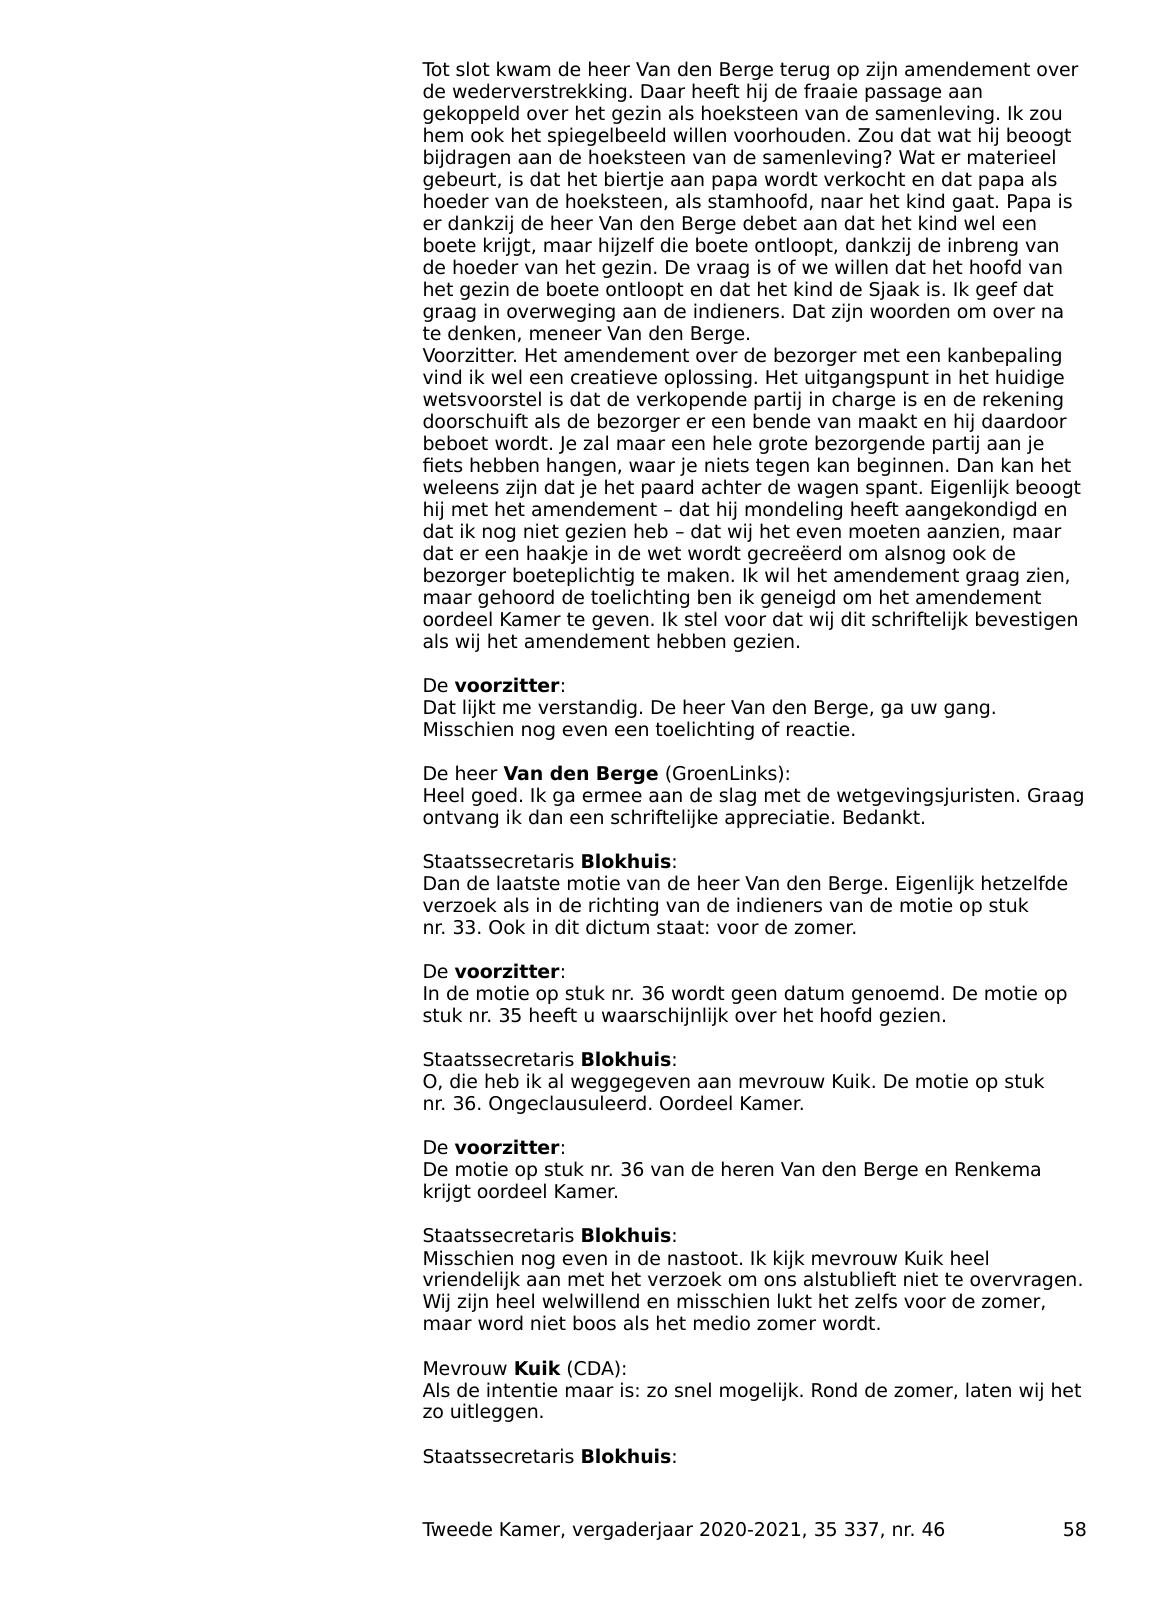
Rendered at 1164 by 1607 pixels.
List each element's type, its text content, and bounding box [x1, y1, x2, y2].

text Als de intentie maar is: zo snel mogelijk. Rond de zomer, laten wij het zo uitleggen. [422, 1379, 1087, 1423]
text De voorzitter: [422, 961, 1087, 983]
text Tot slot kwam de heer Van den Berge terug op zijn amendement over de wederverstrekking. Daar heeft hij de fraaie passage aan gekoppeld over het gezin als hoeksteen van de samenleving. Ik zou hem ook het spiegelbeeld willen voorhouden. Zou dat wat hij beoogt bijdragen aan de hoeksteen van de samenleving? Wat er materieel gebeurt, is dat het biertje aan papa wordt verkocht en dat papa als hoeder van de hoeksteen, als stamhoofd, naar het kind gaat. Papa is er dankzij de heer Van den Berge debet aan dat het kind wel een boete krijgt, maar hijzelf die boete ontloopt, dankzij de inbreng van de hoeder van het gezin. De vraag is of we willen dat het hoofd van het gezin de boete ontloopt en dat het kind de Sjaak is. Ik geef dat graag in overweging aan de indieners. Dat zijn woorden om over na te denken, meneer Van den Berge. [422, 59, 1087, 345]
text Staatssecretaris Blokhuis: [422, 1225, 1087, 1247]
text In de motie op stuk nr. 36 wordt geen datum genoemd. De motie op stuk nr. 35 heeft u waarschijnlijk over het hoofd gezien. [422, 983, 1087, 1027]
text Voorzitter. Het amendement over de bezorger met een kanbepaling vind ik wel een creatieve oplossing. Het uitgangspunt in het huidige wetsvoorstel is dat de verkopende partij in charge is en de rekening doorschuift als de bezorger er een bende van maakt en hij daardoor beboet wordt. Je zal maar een hele grote bezorgende partij aan je fiets hebben hangen, waar je niets tegen kan beginnen. Dan kan het weleens zijn dat je het paard achter de wagen spant. Eigenlijk beoogt hij met het amendement – dat hij mondeling heeft aangekondigd en dat ik nog niet gezien heb – dat wij het even moeten aanzien, maar dat er een haakje in de wet wordt gecreëerd om alsnog ook de bezorger boeteplichtig te maken. Ik wil het amendement graag zien, maar gehoord de toelichting ben ik geneigd om het amendement oordeel Kamer te geven. Ik stel voor dat wij dit schriftelijk bevestigen als wij het amendement hebben gezien. [422, 345, 1087, 652]
text Staatssecretaris Blokhuis: [422, 851, 1087, 873]
text O, die heb ik al weggegeven aan mevrouw Kuik. De motie op stuk nr. 36. Ongeclausuleerd. Oordeel Kamer. [422, 1071, 1087, 1115]
text Staatssecretaris Blokhuis: [422, 1049, 1087, 1071]
text De voorzitter: [422, 675, 1087, 697]
text Dat lijkt me verstandig. De heer Van den Berge, ga uw gang. Misschien nog even een toelichting of reactie. [422, 697, 1087, 741]
text Dan de laatste motie van de heer Van den Berge. Eigenlijk hetzelfde verzoek als in de richting van de indieners van de motie op stuk nr. 33. Ook in dit dictum staat: voor de zomer. [422, 873, 1087, 939]
text Staatssecretaris Blokhuis: [422, 1446, 1087, 1468]
text De voorzitter: [422, 1137, 1087, 1159]
text De heer Van den Berge (GroenLinks): [422, 763, 1087, 785]
text Heel goed. Ik ga ermee aan de slag met de wetgevingsjuristen. Graag ontvang ik dan een schriftelijke appreciatie. Bedankt. [422, 785, 1087, 829]
text Mevrouw Kuik (CDA): [422, 1357, 1087, 1379]
text De motie op stuk nr. 36 van de heren Van den Berge en Renkema krijgt oordeel Kamer. [422, 1159, 1087, 1203]
text Misschien nog even in de nastoot. Ik kijk mevrouw Kuik heel vriendelijk aan met het verzoek om ons alstublieft niet te overvragen. Wij zijn heel welwillend en misschien lukt het zelfs voor de zomer, maar word niet boos als het medio zomer wordt. [422, 1247, 1087, 1335]
